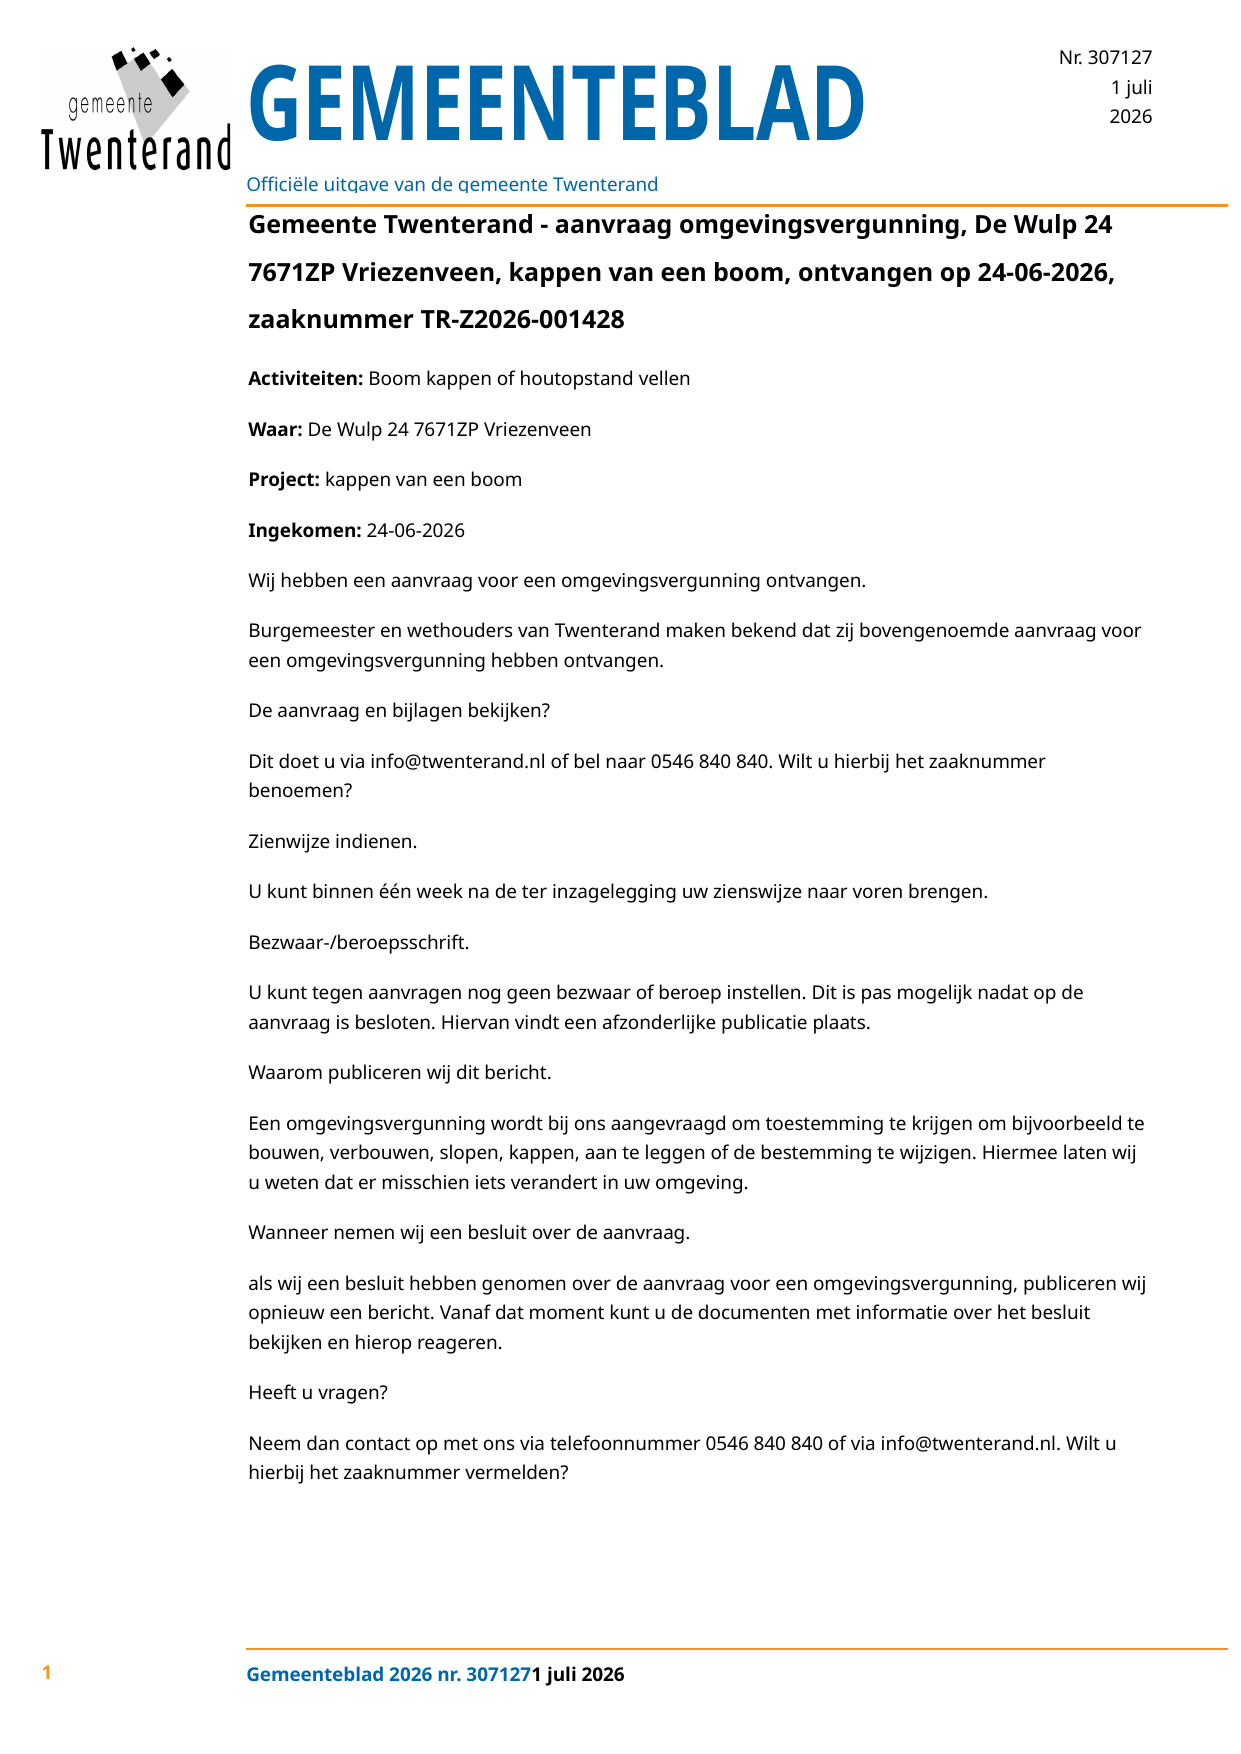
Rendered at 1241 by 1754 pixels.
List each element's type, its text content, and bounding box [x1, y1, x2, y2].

text Burgemeester en wethouders van Twenterand maken bekend dat zij bovengenoemde aanvraag voor een omgevingsvergunning hebben ontvangen. [248, 618, 1152, 673]
text Heeft u vragen? [248, 1379, 1152, 1405]
text Neem dan contact op met ons via telefoonnummer 0546 840 840 of via info@twenterand.nl. Wilt u hierbij het zaaknummer vermelden? [248, 1430, 1152, 1485]
text Activiteiten: Boom kappen of houtopstand vellen [248, 366, 1152, 391]
text Gemeente Twenterand - aanvraag omgevingsvergunning, De Wulp 24 7671ZP Vriezenveen, kappen van een boom, ontvangen op 24-06-2026, zaaknummer TR-Z2026-001428 [248, 207, 1152, 336]
text Ingekomen: 24-06-2026 [248, 517, 1152, 542]
text De aanvraag en bijlagen bekijken? [248, 698, 1152, 723]
picture [41, 47, 231, 172]
text Bezwaar-/beroepsschrift. [248, 929, 1152, 954]
text Zienwijze indienen. [248, 828, 1152, 854]
text Dit doet u via info@twenterand.nl of bel naar 0546 840 840. Wilt u hierbij het zaaknummer benoemen? [248, 748, 1152, 803]
text Waar: De Wulp 24 7671ZP Vriezenveen [248, 416, 1152, 442]
text als wij een besluit hebben genomen over de aanvraag voor een omgevingsvergunning, publiceren wij opnieuw een bericht. Vanaf dat moment kunt u de documenten met informatie over het besluit bekijken en hierop reageren. [248, 1270, 1152, 1354]
text Wij hebben een aanvraag voor een omgevingsvergunning ontvangen. [248, 567, 1152, 593]
text U kunt tegen aanvragen nog geen bezwaar of beroep instellen. Dit is pas mogelijk nadat op de aanvraag is besloten. Hiervan vindt een afzonderlijke publicatie plaats. [248, 979, 1152, 1034]
text Project: kappen van een boom [248, 466, 1152, 492]
text U kunt binnen één week na de ter inzagelegging uw zienswijze naar voren brengen. [248, 878, 1152, 904]
text Een omgevingsvergunning wordt bij ons aangevraagd om toestemming te krijgen om bijvoorbeeld te bouwen, verbouwen, slopen, kappen, aan te leggen of de bestemming te wijzigen. Hiermee laten wij u weten dat er misschien iets verandert in uw omgeving. [248, 1110, 1152, 1194]
text Wanneer nemen wij een besluit over de aanvraag. [248, 1219, 1152, 1245]
text Waarom publiceren wij dit bericht. [248, 1059, 1152, 1085]
